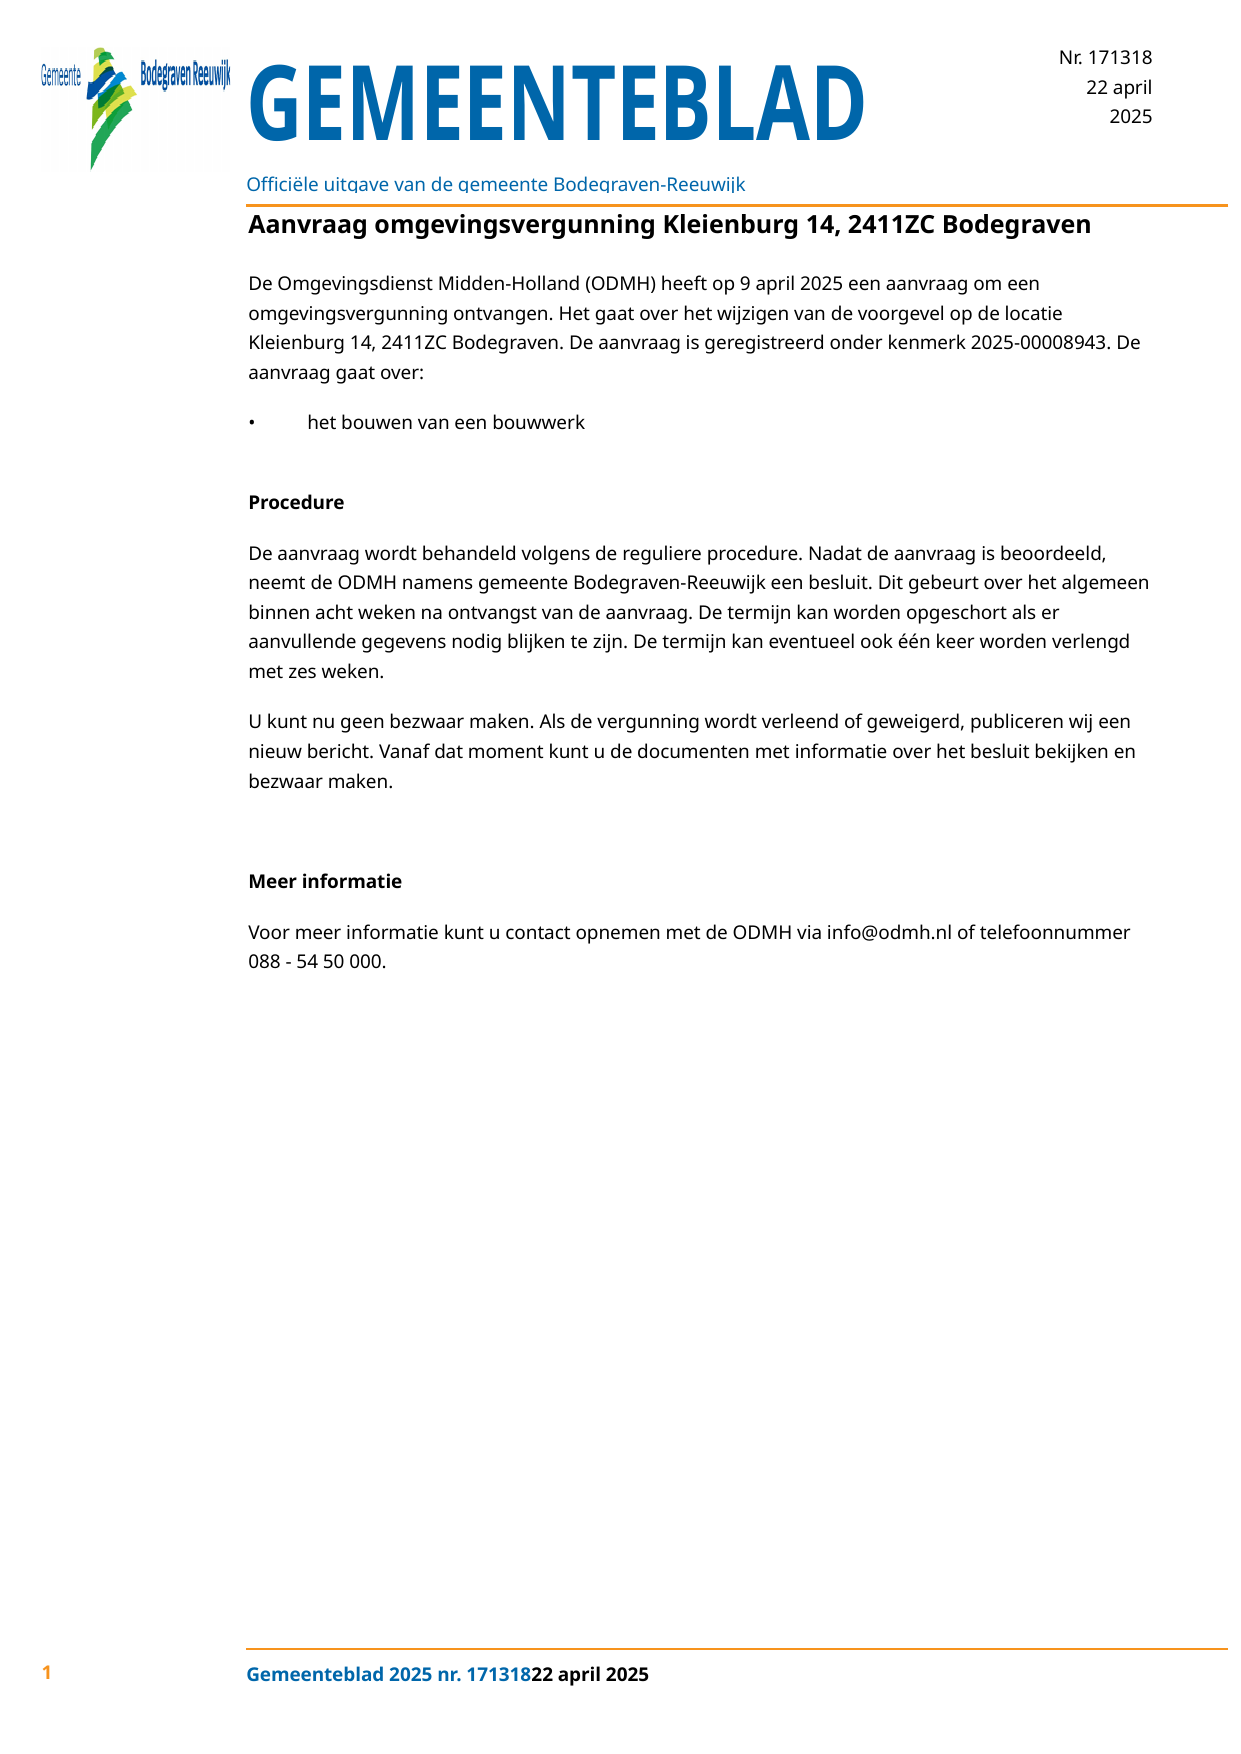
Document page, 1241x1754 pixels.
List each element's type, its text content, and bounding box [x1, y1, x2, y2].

text Meer informatie [248, 869, 1152, 894]
text U kunt nu geen bezwaar maken. Als de vergunning wordt verleend of geweigerd, publiceren wij een nieuw bericht. Vanaf dat moment kunt u de documenten met informatie over het besluit bekijken en bezwaar maken. [248, 709, 1152, 793]
text Procedure [248, 489, 1152, 515]
picture [41, 47, 231, 172]
text De Omgevingsdienst Midden-Holland (ODMH) heeft op 9 april 2025 een aanvraag om een omgevingsvergunning ontvangen. Het gaat over het wijzigen van de voorgevel op de locatie Kleienburg 14, 2411ZC Bodegraven. De aanvraag is geregistreerd onder kenmerk 2025-00008943. De aanvraag gaat over: [248, 270, 1152, 385]
list het bouwen van een bouwwerk [248, 409, 1152, 435]
text Voor meer informatie kunt u contact opnemen met de ODMH via info@odmh.nl of telefoonnummer 088 - 54 50 000. [248, 919, 1152, 974]
text De aanvraag wordt behandeld volgens de reguliere procedure. Nadat de aanvraag is beoordeeld, neemt de ODMH namens gemeente Bodegraven-Reeuwijk een besluit. Dit gebeurt over het algemeen binnen acht weken na ontvangst van de aanvraag. De termijn kan worden opgeschort als er aanvullende gegevens nodig blijken te zijn. De termijn kan eventueel ook één keer worden verlengd met zes weken. [248, 540, 1152, 684]
text Aanvraag omgevingsvergunning Kleienburg 14, 2411ZC Bodegraven [248, 207, 1152, 241]
